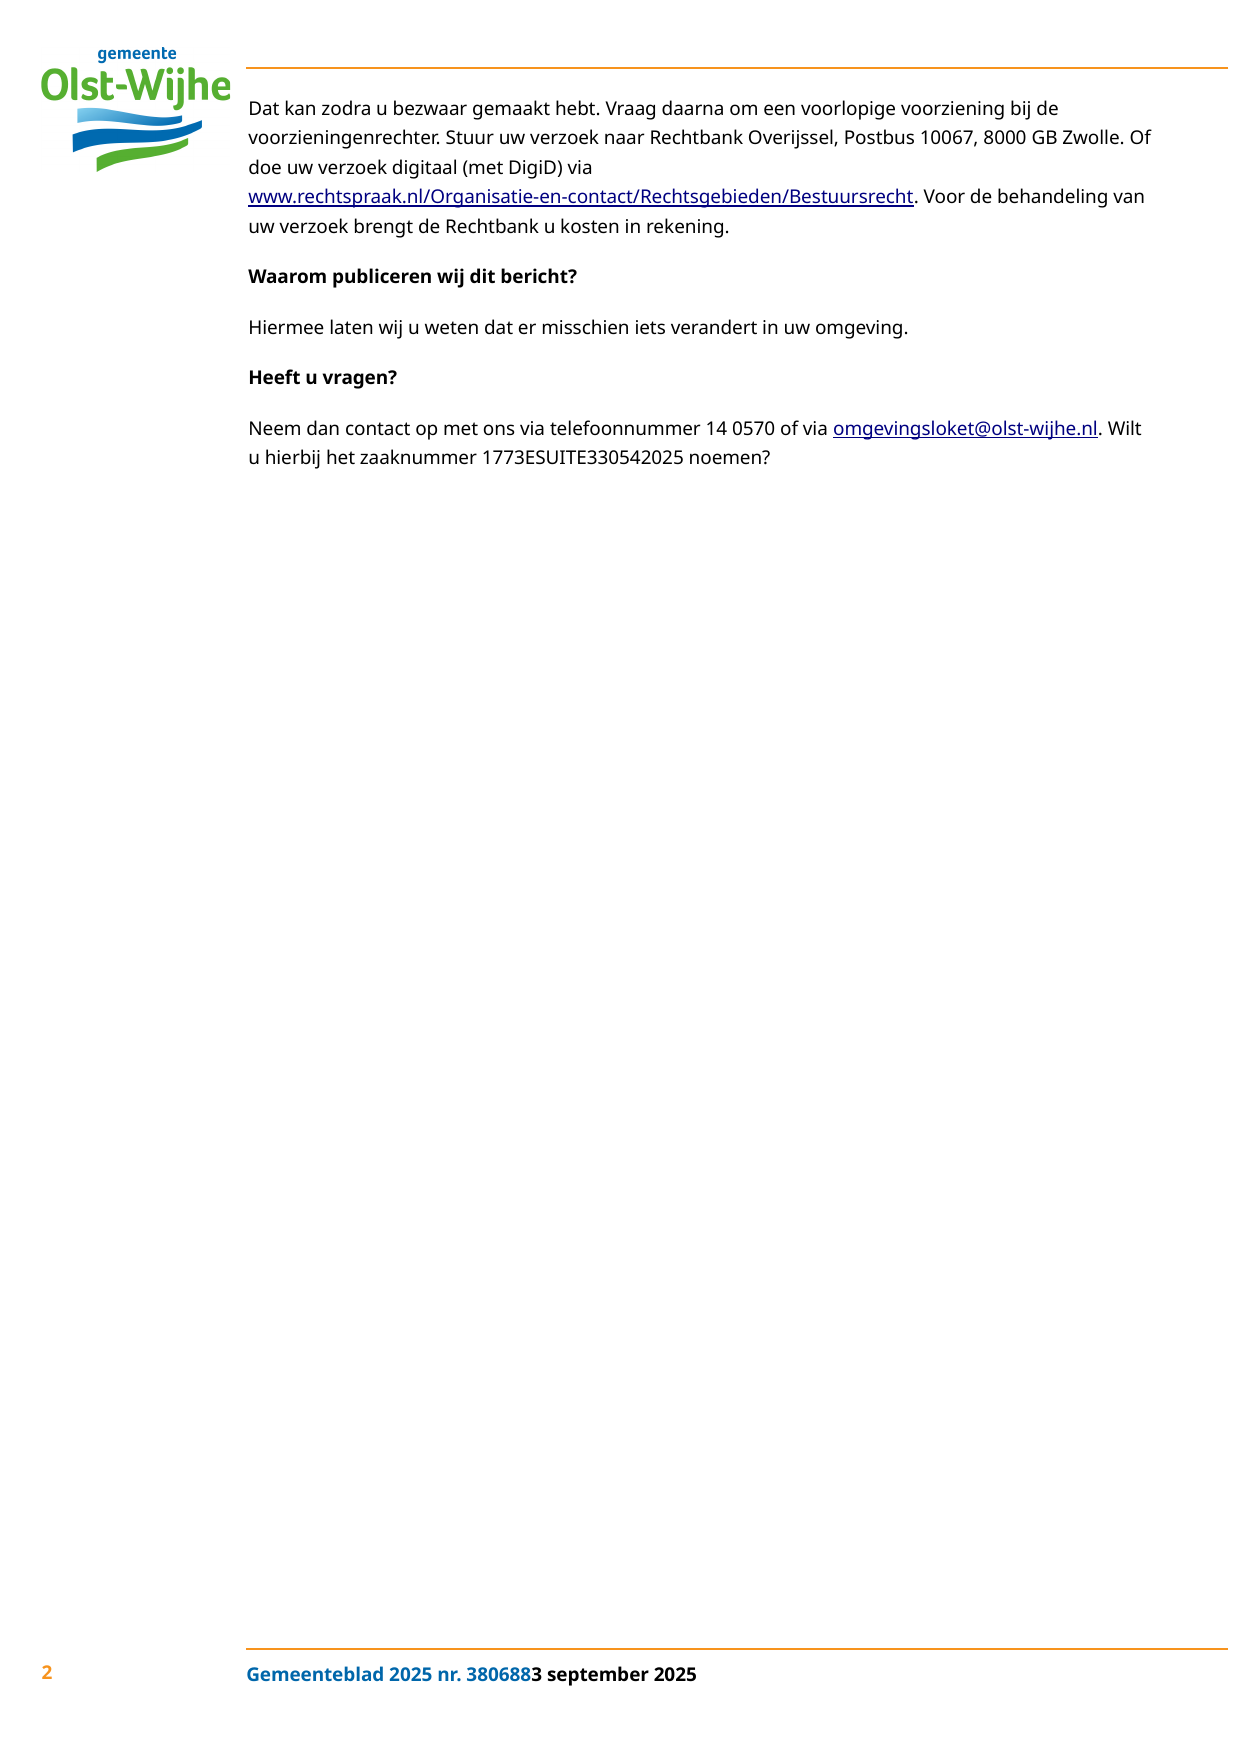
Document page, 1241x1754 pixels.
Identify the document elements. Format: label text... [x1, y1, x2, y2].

text Heeft u vragen? [248, 364, 1152, 390]
text Dat kan zodra u bezwaar gemaakt hebt. Vraag daarna om een voorlopige voorziening bij de voorzieningenrechter. Stuur uw verzoek naar Rechtbank Overijssel, Postbus 10067, 8000 GB Zwolle. Of doe uw verzoek digitaal (met DigiD) via www.rechtspraak.nl/Organisatie-en-contact/Rechtsgebieden/Bestuursrecht. Voor de behandeling van uw verzoek brengt de Rechtbank u kosten in rekening. [248, 95, 1152, 239]
text Waarom publiceren wij dit bericht? [248, 263, 1152, 289]
picture [41, 47, 231, 172]
text Neem dan contact op met ons via telefoonnummer 14 0570 of via omgevingsloket@olst-wijhe.nl. Wilt u hierbij het zaaknummer 1773ESUITE330542025 noemen? [248, 415, 1152, 470]
text Hiermee laten wij u weten dat er misschien iets verandert in uw omgeving. [248, 314, 1152, 340]
